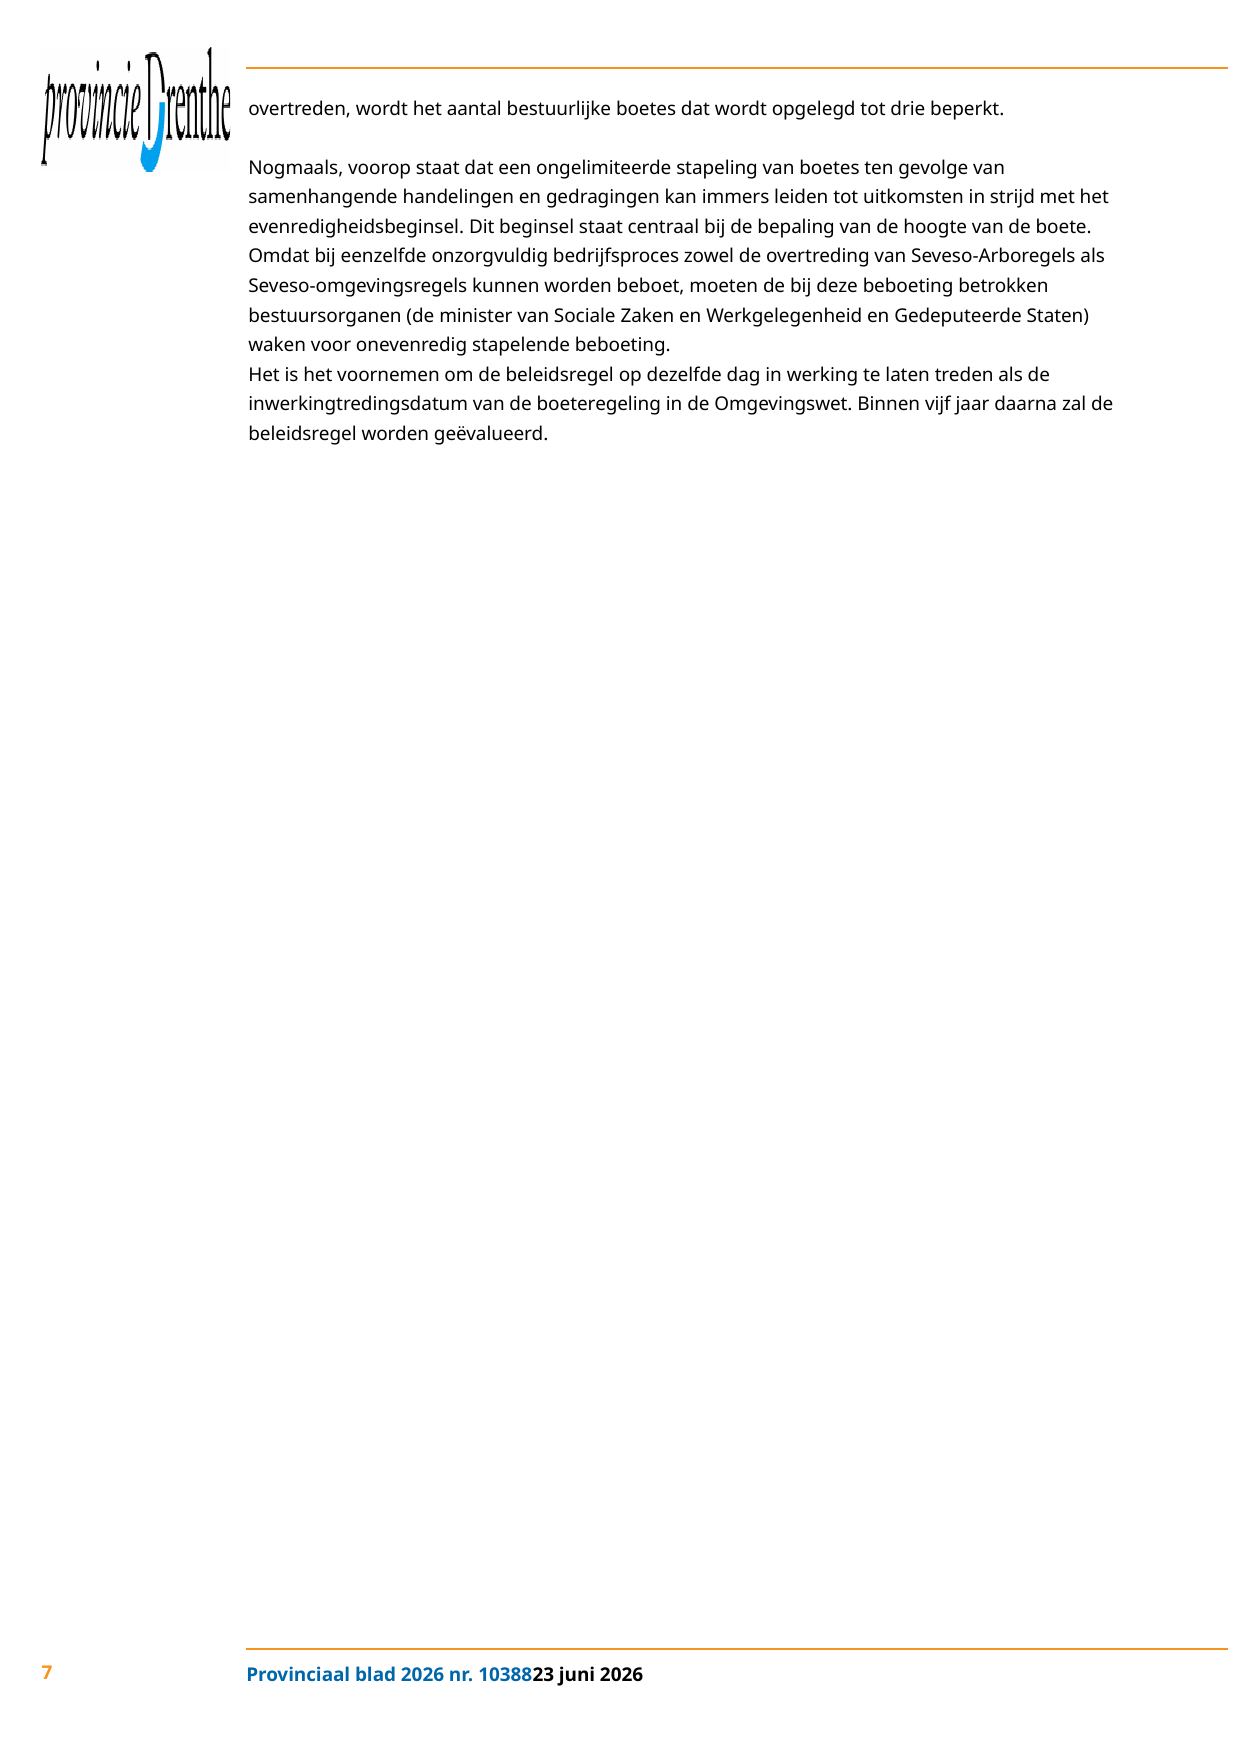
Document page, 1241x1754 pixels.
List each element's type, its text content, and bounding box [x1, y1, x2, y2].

text Het is het voornemen om de beleidsregel op dezelfde dag in werking te laten treden als de inwerkingtredingsdatum van de boeteregeling in de Omgevingswet. Binnen vijf jaar daarna zal de beleidsregel worden geëvalueerd. [248, 361, 1152, 446]
picture [41, 47, 231, 172]
text Nogmaals, voorop staat dat een ongelimiteerde stapeling van boetes ten gevolge van samenhangende handelingen en gedragingen kan immers leiden tot uitkomsten in strijd met het evenredigheidsbeginsel. Dit beginsel staat centraal bij de bepaling van de hoogte van de boete. Omdat bij eenzelfde onzorgvuldig bedrijfsproces zowel de overtreding van Seveso-Arboregels als Seveso-omgevingsregels kunnen worden beboet, moeten de bij deze beboeting betrokken bestuursorganen (de minister van Sociale Zaken en Werkgelegenheid en Gedeputeerde Staten) waken voor onevenredig stapelende beboeting. [248, 154, 1152, 357]
text overtreden, wordt het aantal bestuurlijke boetes dat wordt opgelegd tot drie beperkt. [248, 95, 1152, 121]
